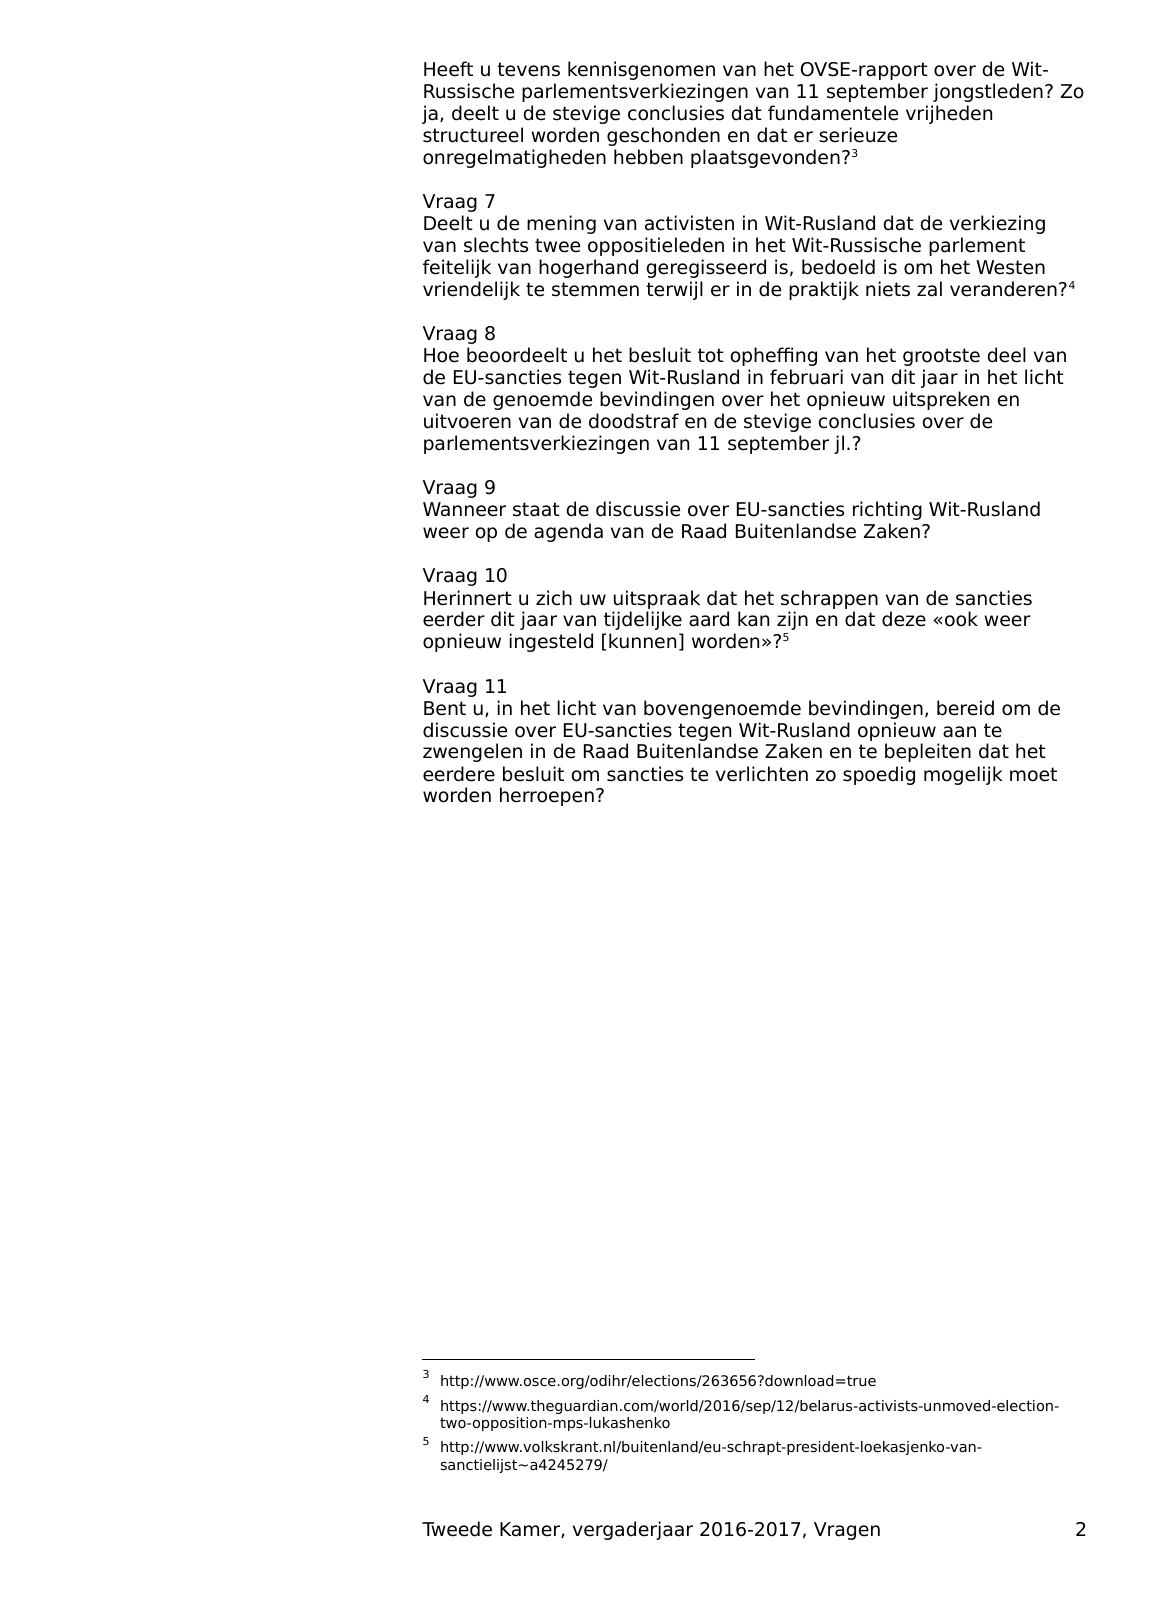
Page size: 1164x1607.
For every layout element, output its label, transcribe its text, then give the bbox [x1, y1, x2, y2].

text Vraag 11 [422, 676, 1087, 697]
text http://www.volkskrant.nl/buitenland/eu-schrapt-president-loekasjenko-van-sanctielijst~a4245279/ [422, 1435, 1087, 1474]
text Vraag 10 [422, 565, 1087, 587]
text https://www.theguardian.com/world/2016/sep/12/belarus-activists-unmoved-election-two-opposition-mps-lukashenko [422, 1393, 1087, 1432]
text http://www.osce.org/odihr/elections/263656?download=true [422, 1368, 1087, 1391]
text Vraag 9 [422, 477, 1087, 499]
text Heeft u tevens kennisgenomen van het OVSE-rapport over de Wit-Russische parlementsverkiezingen van 11 september jongstleden? Zo ja, deelt u de stevige conclusies dat fundamentele vrijheden structureel worden geschonden en dat er serieuze onregelmatigheden hebben plaatsgevonden? [422, 59, 1087, 169]
text Hoe beoordeelt u het besluit tot opheffing van het grootste deel van de EU-sancties tegen Wit-Rusland in februari van dit jaar in het licht van de genoemde bevindingen over het opnieuw uitspreken en uitvoeren van de doodstraf en de stevige conclusies over de parlementsverkiezingen van 11 september jl.? [422, 345, 1087, 455]
text Herinnert u zich uw uitspraak dat het schrappen van de sancties eerder dit jaar van tijdelijke aard kan zijn en dat deze «ook weer opnieuw ingesteld [kunnen] worden»? [422, 587, 1087, 653]
text Vraag 8 [422, 323, 1087, 345]
text Vraag 7 [422, 191, 1087, 213]
text Deelt u de mening van activisten in Wit-Rusland dat de verkiezing van slechts twee oppositieleden in het Wit-Russische parlement feitelijk van hogerhand geregisseerd is, bedoeld is om het Westen vriendelijk te stemmen terwijl er in de praktijk niets zal veranderen? [422, 213, 1087, 301]
text Bent u, in het licht van bovengenoemde bevindingen, bereid om de discussie over EU-sancties tegen Wit-Rusland opnieuw aan te zwengelen in de Raad Buitenlandse Zaken en te bepleiten dat het eerdere besluit om sancties te verlichten zo spoedig mogelijk moet worden herroepen? [422, 697, 1087, 807]
text Wanneer staat de discussie over EU-sancties richting Wit-Rusland weer op de agenda van de Raad Buitenlandse Zaken? [422, 499, 1087, 543]
